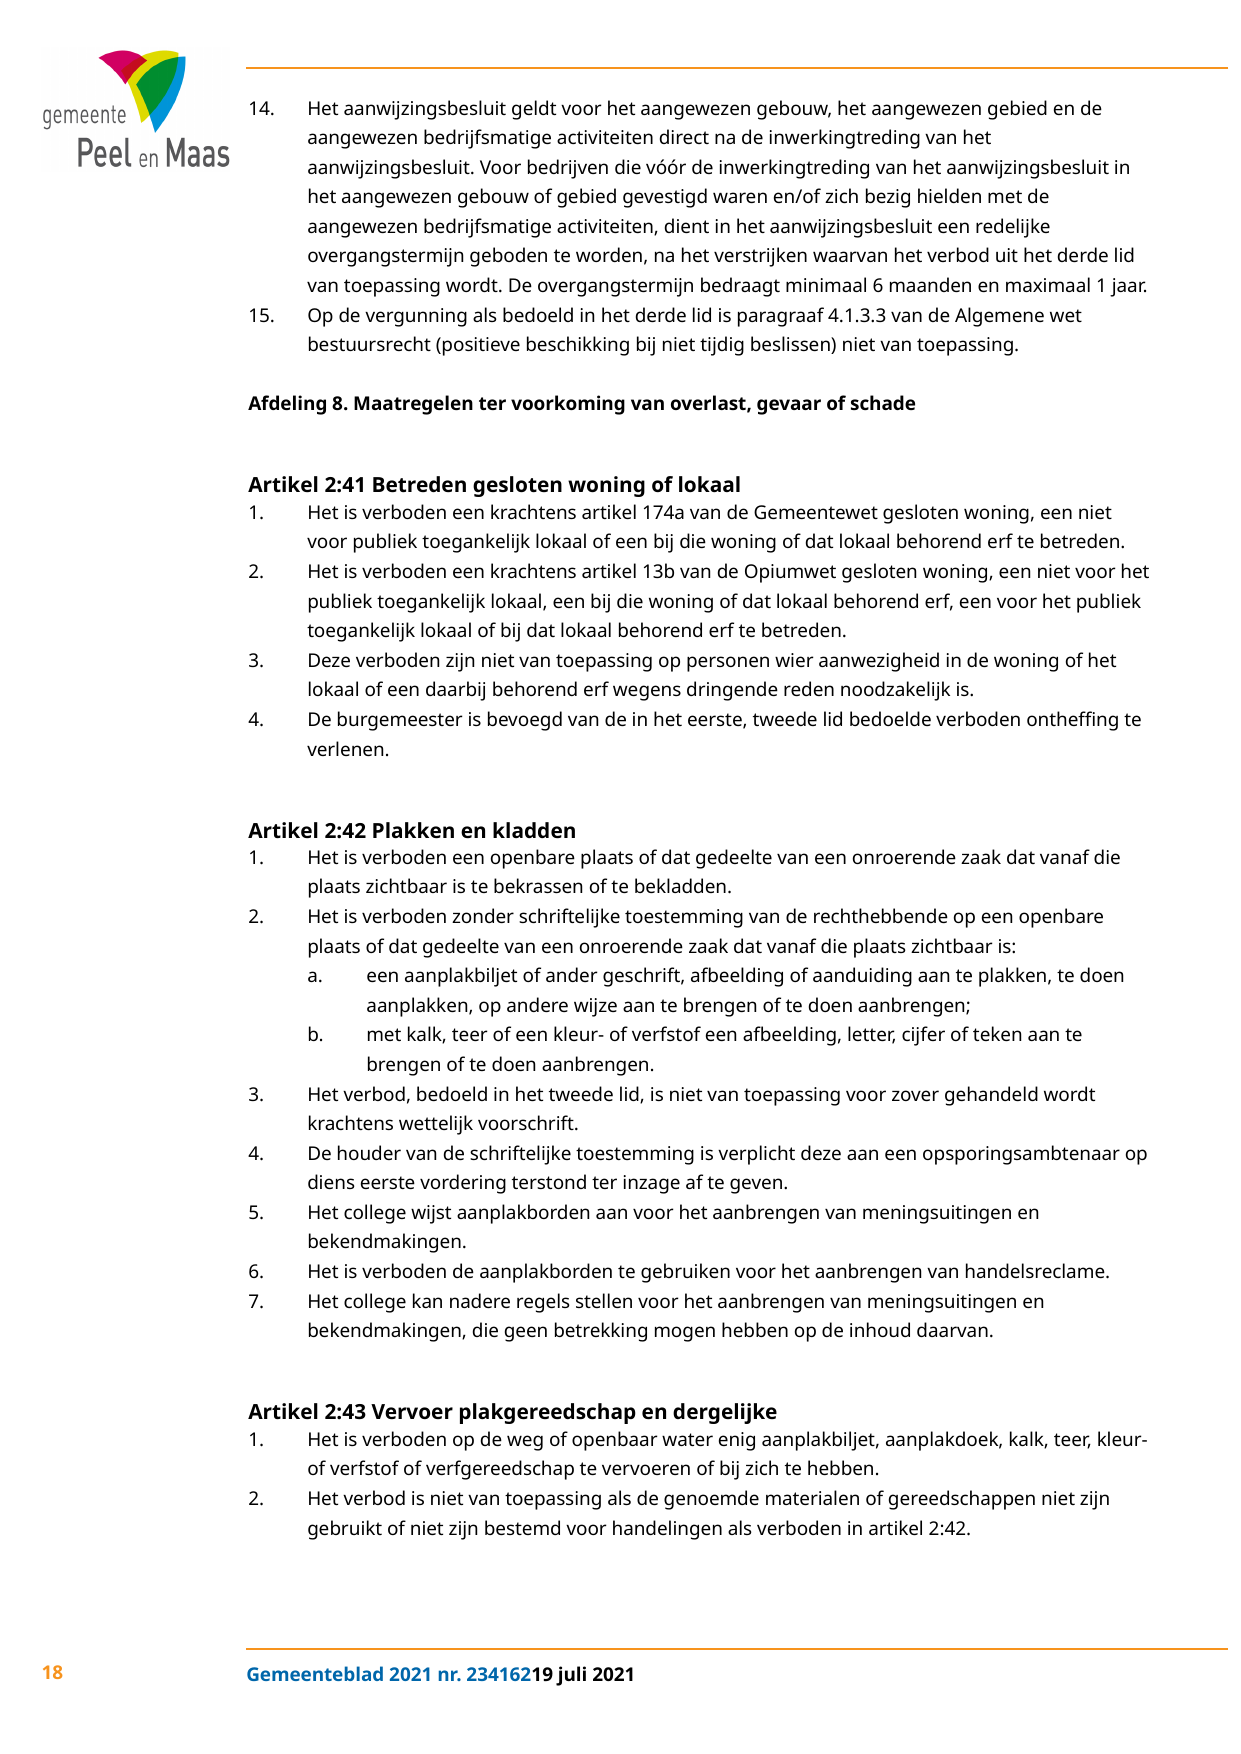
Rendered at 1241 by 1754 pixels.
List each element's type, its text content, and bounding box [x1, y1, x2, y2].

list Op de vergunning als bedoeld in het derde lid is paragraaf 4.1.3.3 van de Algemene wet bestuursrecht (positieve beschikking bij niet tijdig beslissen) niet van toepassing. [248, 302, 1152, 357]
list Het is verboden de aanplakborden te gebruiken voor het aanbrengen van handelsreclame. [248, 1258, 1152, 1284]
list Het verbod is niet van toepassing als de genoemde materialen of gereedschappen niet zijn gebruikt of niet zijn bestemd voor handelingen als verboden in artikel 2:42. [248, 1485, 1152, 1540]
list een aanplakbiljet of ander geschrift, afbeelding of aanduiding aan te plakken, te doen aanplakken, op andere wijze aan te brengen of te doen aanbrengen; [307, 962, 1152, 1018]
picture [41, 47, 231, 172]
list De houder van de schriftelijke toestemming is verplicht deze aan een opsporingsambtenaar op diens eerste vordering terstond ter inzage af te geven. [248, 1140, 1152, 1195]
list Het verbod, bedoeld in het tweede lid, is niet van toepassing voor zover gehandeld wordt krachtens wettelijk voorschrift. [248, 1081, 1152, 1136]
text Artikel 2:41 Betreden gesloten woning of lokaal [248, 471, 1152, 499]
text Afdeling 8. Maatregelen ter voorkoming van overlast, gevaar of schade [248, 391, 1152, 416]
list Het college kan nadere regels stellen voor het aanbrengen van meningsuitingen en bekendmakingen, die geen betrekking mogen hebben op de inhoud daarvan. [248, 1288, 1152, 1343]
list Deze verboden zijn niet van toepassing op personen wier aanwezigheid in de woning of het lokaal of een daarbij behorend erf wegens dringende reden noodzakelijk is. [248, 647, 1152, 702]
text Artikel 2:42 Plakken en kladden [248, 816, 1152, 844]
list Het college wijst aanplakborden aan voor het aanbrengen van meningsuitingen en bekendmakingen. [248, 1199, 1152, 1254]
list Het is verboden een krachtens artikel 174a van de Gemeentewet gesloten woning, een niet voor publiek toegankelijk lokaal of een bij die woning of dat lokaal behorend erf te betreden. [248, 499, 1152, 554]
list De burgemeester is bevoegd van de in het eerste, tweede lid bedoelde verboden ontheffing te verlenen. [248, 706, 1152, 761]
list Het is verboden een krachtens artikel 13b van de Opiumwet gesloten woning, een niet voor het publiek toegankelijk lokaal, een bij die woning of dat lokaal behorend erf, een voor het publiek toegankelijk lokaal of bij dat lokaal behorend erf te betreden. [248, 558, 1152, 643]
list Het is verboden zonder schriftelijke toestemming van de rechthebbende op een openbare plaats of dat gedeelte van een onroerende zaak dat vanaf die plaats zichtbaar is: [248, 903, 1152, 959]
list Het aanwijzingsbesluit geldt voor het aangewezen gebouw, het aangewezen gebied en de aangewezen bedrijfsmatige activiteiten direct na de inwerkingtreding van het aanwijzingsbesluit. Voor bedrijven die vóór de inwerkingtreding van het aanwijzingsbesluit in het aangewezen gebouw of gebied gevestigd waren en/of zich bezig hielden met de aangewezen bedrijfsmatige activiteiten, dient in het aanwijzingsbesluit een redelijke overgangstermijn geboden te worden, na het verstrijken waarvan het verbod uit het derde lid van toepassing wordt. De overgangstermijn bedraagt minimaal 6 maanden en maximaal 1 jaar. [248, 95, 1152, 298]
list Het is verboden op de weg of openbaar water enig aanplakbiljet, aanplakdoek, kalk, teer, kleur- of verfstof of verfgereedschap te vervoeren of bij zich te hebben. [248, 1426, 1152, 1481]
list met kalk, teer of een kleur- of verfstof een afbeelding, letter, cijfer of teken aan te brengen of te doen aanbrengen. [307, 1022, 1152, 1077]
text Artikel 2:43 Vervoer plakgereedschap en dergelijke [248, 1397, 1152, 1426]
list Het is verboden een openbare plaats of dat gedeelte van een onroerende zaak dat vanaf die plaats zichtbaar is te bekrassen of te bekladden. [248, 844, 1152, 899]
